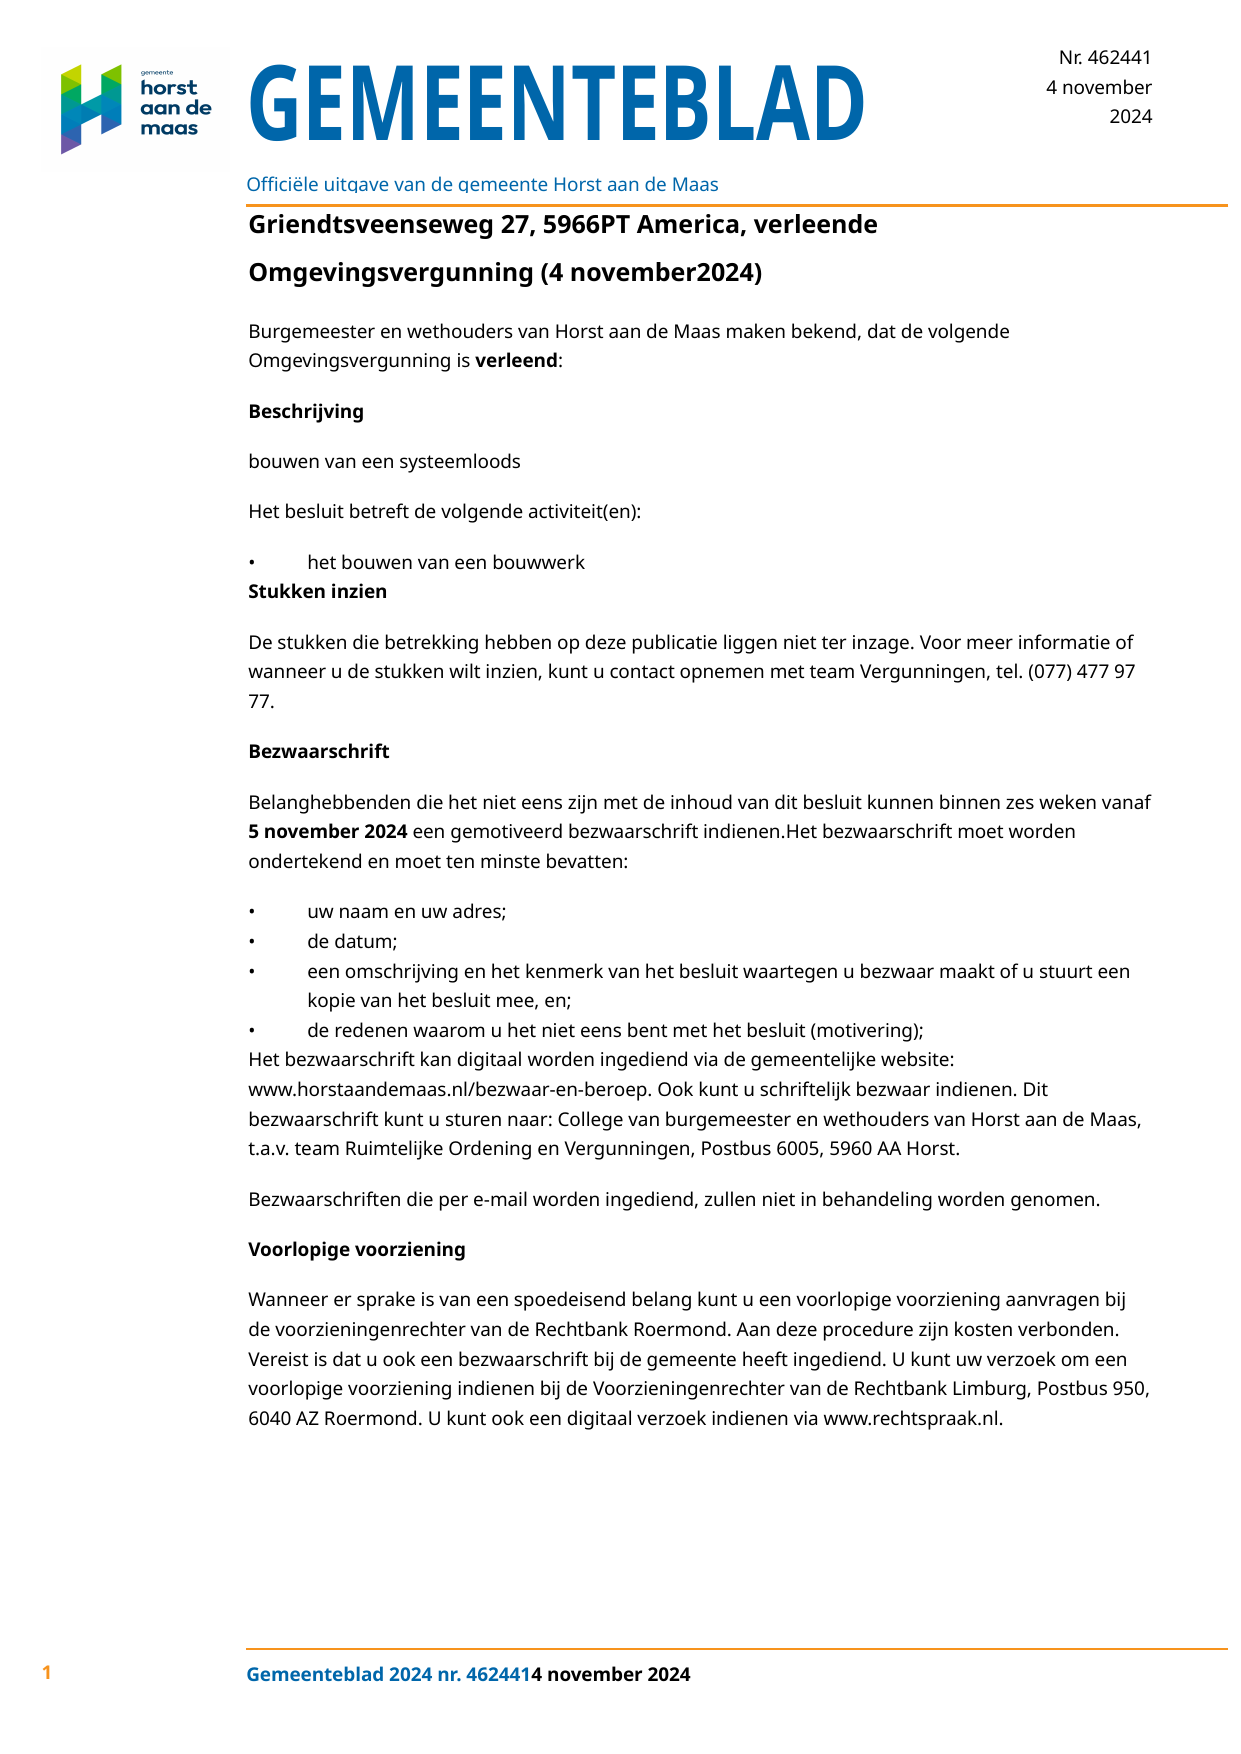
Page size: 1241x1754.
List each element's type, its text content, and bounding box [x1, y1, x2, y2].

text Belanghebbenden die het niet eens zijn met de inhoud van dit besluit kunnen binnen zes weken vanaf 5 november 2024 een gemotiveerd bezwaarschrift indienen.Het bezwaarschrift moet worden ondertekend en moet ten minste bevatten: [248, 789, 1152, 874]
text Bezwaarschrift [248, 739, 1152, 764]
list uw naam en uw adres; [248, 899, 1152, 924]
list de datum; [248, 928, 1152, 954]
text Stukken inzien [248, 579, 1152, 604]
text Griendtsveenseweg 27, 5966PT America, verleende Omgevingsvergunning (4 november2024) [248, 207, 1152, 288]
text Burgemeester en wethouders van Horst aan de Maas maken bekend, dat de volgende Omgevingsvergunning is verleend: [248, 318, 1152, 373]
list een omschrijving en het kenmerk van het besluit waartegen u bezwaar maakt of u stuurt een kopie van het besluit mee, en; [248, 958, 1152, 1013]
list de redenen waarom u het niet eens bent met het besluit (motivering); [248, 1017, 1152, 1043]
text Wanneer er sprake is van een spoedeisend belang kunt u een voorlopige voorziening aanvragen bij de voorzieningenrechter van de Rechtbank Roermond. Aan deze procedure zijn kosten verbonden. Vereist is dat u ook een bezwaarschrift bij de gemeente heeft ingediend. U kunt uw verzoek om een voorlopige voorziening indienen bij de Voorzieningenrechter van de Rechtbank Limburg, Postbus 950, 6040 AZ Roermond. U kunt ook een digitaal verzoek indienen via www.rechtspraak.nl. [248, 1287, 1152, 1431]
text Bezwaarschriften die per e-mail worden ingediend, zullen niet in behandeling worden genomen. [248, 1186, 1152, 1212]
text De stukken die betrekking hebben op deze publicatie liggen niet ter inzage. Voor meer informatie of wanneer u de stukken wilt inzien, kunt u contact opnemen met team Vergunningen, tel. (077) 477 97 77. [248, 629, 1152, 714]
text Het besluit betreft de volgende activiteit(en): [248, 499, 1152, 524]
list het bouwen van een bouwwerk [248, 549, 1152, 575]
text Beschrijving [248, 398, 1152, 424]
text Het bezwaarschrift kan digitaal worden ingediend via de gemeentelijke website: www.horstaandemaas.nl/bezwaar-en-beroep. Ook kunt u schriftelijk bezwaar indienen. Dit bezwaarschrift kunt u sturen naar: College van burgemeester en wethouders van Horst aan de Maas, t.a.v. team Ruimtelijke Ordening en Vergunningen, Postbus 6005, 5960 AA Horst. [248, 1047, 1152, 1161]
picture [41, 47, 231, 172]
text Voorlopige voorziening [248, 1236, 1152, 1262]
text bouwen van een systeemloods [248, 448, 1152, 474]
